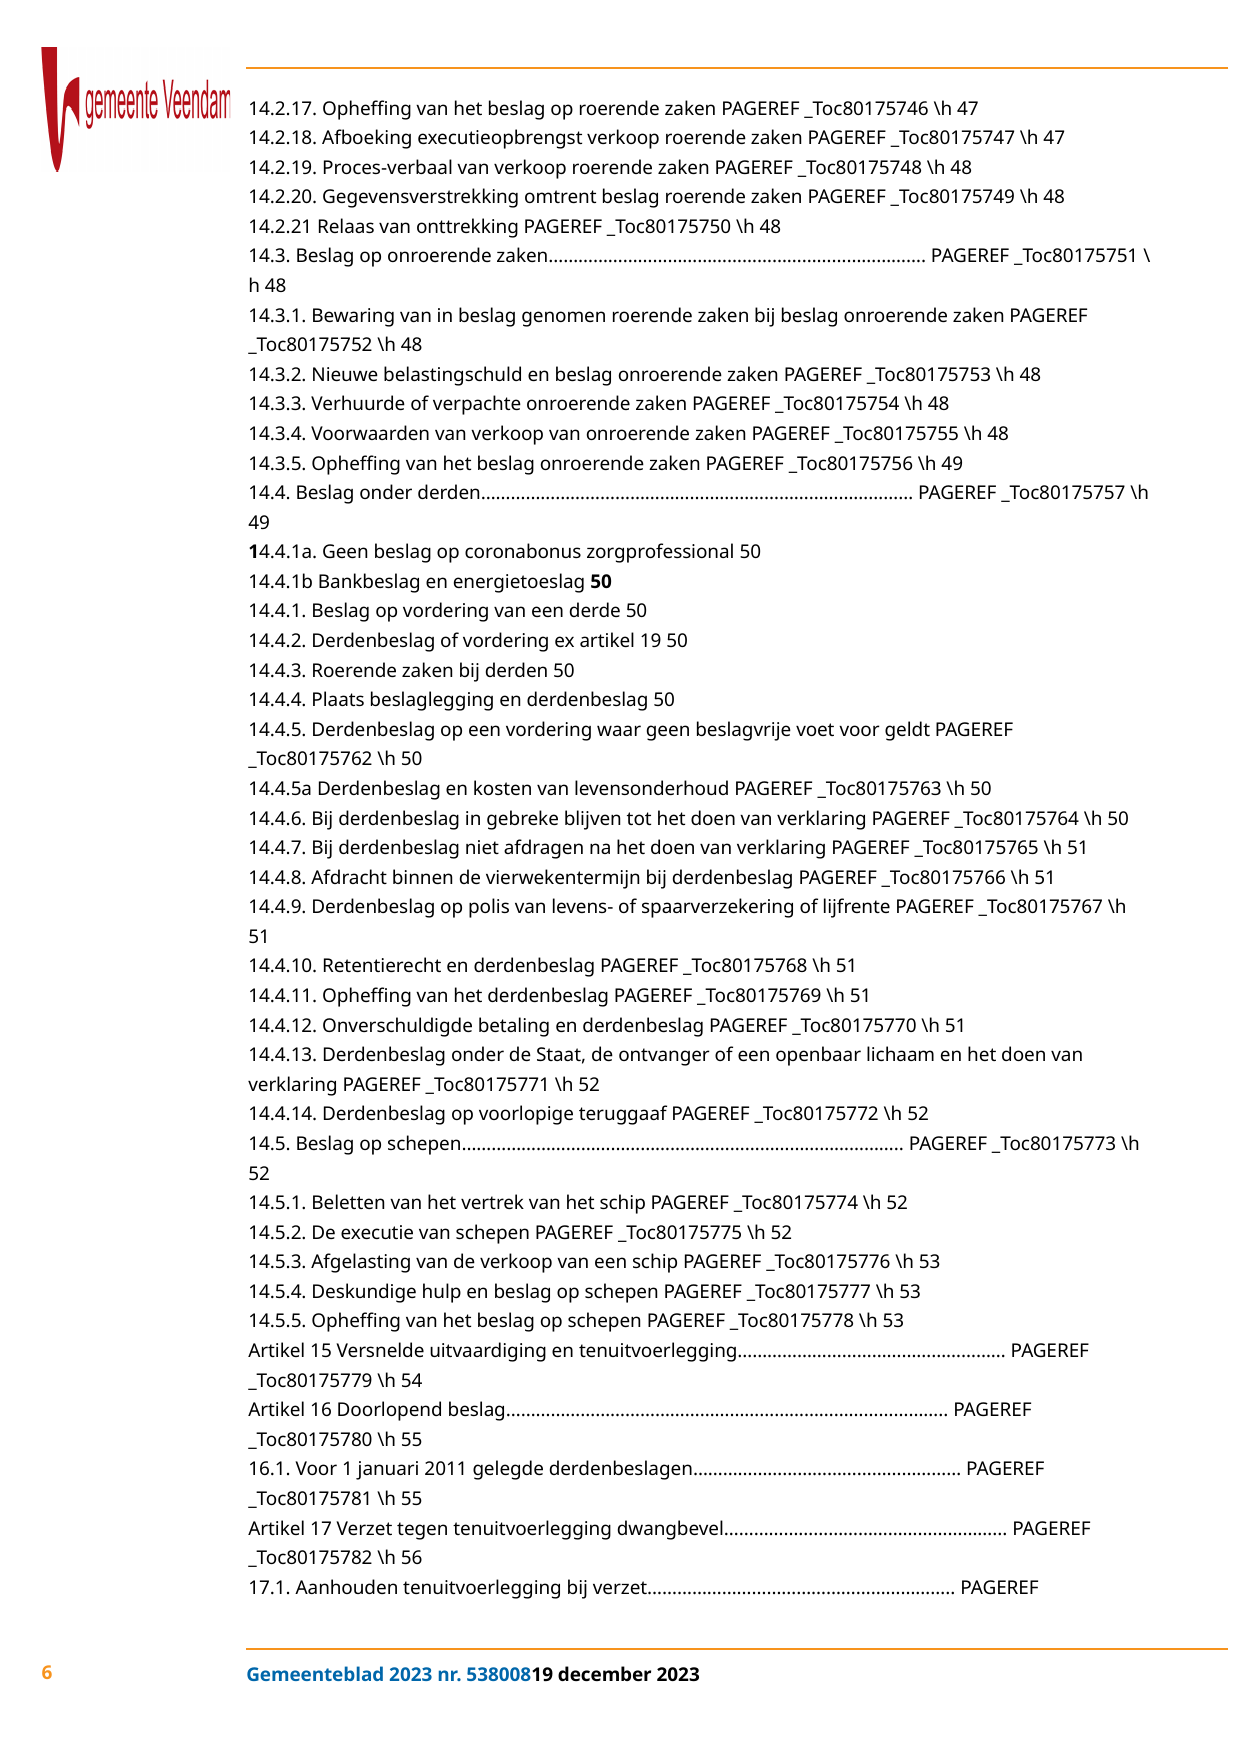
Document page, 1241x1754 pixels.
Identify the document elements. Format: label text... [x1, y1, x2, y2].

text 14.3.3. Verhuurde of verpachte onroerende zaken PAGEREF _Toc80175754 \h 48 [248, 391, 1152, 416]
text 14.4.2. Derdenbeslag of vordering ex artikel 19 50 [248, 627, 1152, 653]
text 14.2.21 Relaas van onttrekking PAGEREF _Toc80175750 \h 48 [248, 213, 1152, 239]
text 14.4.5a Derdenbeslag en kosten van levensonderhoud PAGEREF _Toc80175763 \h 50 [248, 775, 1152, 801]
text 14.4. Beslag onder derden…………………………………………………………………………… PAGEREF _Toc80175757 \h 49 [248, 479, 1152, 535]
text 14.4.1a. Geen beslag op coronabonus zorgprofessional 50 [248, 538, 1152, 564]
text 14.5.1. Beletten van het vertrek van het schip PAGEREF _Toc80175774 \h 52 [248, 1189, 1152, 1215]
text 14.5. Beslag op schepen…………………………………………………………………………….. PAGEREF _Toc80175773 \h 52 [248, 1130, 1152, 1186]
text 14.5.2. De executie van schepen PAGEREF _Toc80175775 \h 52 [248, 1219, 1152, 1245]
text 14.4.13. Derdenbeslag onder de Staat, de ontvanger of een openbaar lichaam en het doen van verklaring PAGEREF _Toc80175771 \h 52 [248, 1041, 1152, 1097]
text 14.5.3. Afgelasting van de verkoop van een schip PAGEREF _Toc80175776 \h 53 [248, 1248, 1152, 1274]
text 14.4.7. Bij derdenbeslag niet afdragen na het doen van verklaring PAGEREF _Toc80175765 \h 51 [248, 834, 1152, 860]
text 14.5.4. Deskundige hulp en beslag op schepen PAGEREF _Toc80175777 \h 53 [248, 1278, 1152, 1304]
text 14.4.11. Opheffing van het derdenbeslag PAGEREF _Toc80175769 \h 51 [248, 982, 1152, 1008]
text 14.3.1. Bewaring van in beslag genomen roerende zaken bij beslag onroerende zaken PAGEREF _Toc80175752 \h 48 [248, 302, 1152, 357]
text 14.5.5. Opheffing van het beslag op schepen PAGEREF _Toc80175778 \h 53 [248, 1308, 1152, 1333]
text 14.2.19. Proces-verbaal van verkoop roerende zaken PAGEREF _Toc80175748 \h 48 [248, 154, 1152, 180]
text 14.3. Beslag op onroerende zaken…………………………………………………………………. PAGEREF _Toc80175751 \h 48 [248, 243, 1152, 298]
text Artikel 17 Verzet tegen tenuitvoerlegging dwangbevel………………………………………………... PAGEREF _Toc80175782 \h 56 [248, 1515, 1152, 1570]
text 14.4.1. Beslag op vordering van een derde 50 [248, 598, 1152, 623]
text 14.4.4. Plaats beslaglegging en derdenbeslag 50 [248, 686, 1152, 712]
text 14.3.4. Voorwaarden van verkoop van onroerende zaken PAGEREF _Toc80175755 \h 48 [248, 420, 1152, 446]
text 14.4.12. Onverschuldigde betaling en derdenbeslag PAGEREF _Toc80175770 \h 51 [248, 1012, 1152, 1038]
text Artikel 15 Versnelde uitvaardiging en tenuitvoerlegging……………………………………………… PAGEREF _Toc80175779 \h 54 [248, 1337, 1152, 1393]
text 14.2.20. Gegevensverstrekking omtrent beslag roerende zaken PAGEREF _Toc80175749 \h 48 [248, 183, 1152, 209]
text 14.3.5. Opheffing van het beslag onroerende zaken PAGEREF _Toc80175756 \h 49 [248, 450, 1152, 476]
text 17.1. Aanhouden tenuitvoerlegging bij verzet…………………………………………………….. PAGEREF [248, 1574, 1152, 1600]
text 14.4.3. Roerende zaken bij derden 50 [248, 657, 1152, 683]
text Artikel 16 Doorlopend beslag…………………………………………………………………………….. PAGEREF _Toc80175780 \h 55 [248, 1396, 1152, 1452]
text 14.4.14. Derdenbeslag op voorlopige teruggaaf PAGEREF _Toc80175772 \h 52 [248, 1101, 1152, 1126]
text 14.4.10. Retentierecht en derdenbeslag PAGEREF _Toc80175768 \h 51 [248, 953, 1152, 978]
text 16.1. Voor 1 januari 2011 gelegde derdenbeslagen……………………………………………… PAGEREF _Toc80175781 \h 55 [248, 1456, 1152, 1511]
picture [41, 47, 231, 172]
text 14.2.18. Afboeking executieopbrengst verkoop roerende zaken PAGEREF _Toc80175747 \h 47 [248, 124, 1152, 150]
text 14.4.9. Derdenbeslag op polis van levens- of spaarverzekering of lijfrente PAGEREF _Toc80175767 \h 51 [248, 893, 1152, 949]
text 14.4.6. Bij derdenbeslag in gebreke blijven tot het doen van verklaring PAGEREF _Toc80175764 \h 50 [248, 805, 1152, 831]
text 14.4.5. Derdenbeslag op een vordering waar geen beslagvrije voet voor geldt PAGEREF _Toc80175762 \h 50 [248, 716, 1152, 771]
text 14.4.1b Bankbeslag en energietoeslag 50 [248, 568, 1152, 594]
text 14.4.8. Afdracht binnen de vierwekentermijn bij derdenbeslag PAGEREF _Toc80175766 \h 51 [248, 864, 1152, 890]
text 14.3.2. Nieuwe belastingschuld en beslag onroerende zaken PAGEREF _Toc80175753 \h 48 [248, 361, 1152, 387]
text 14.2.17. Opheffing van het beslag op roerende zaken PAGEREF _Toc80175746 \h 47 [248, 95, 1152, 121]
